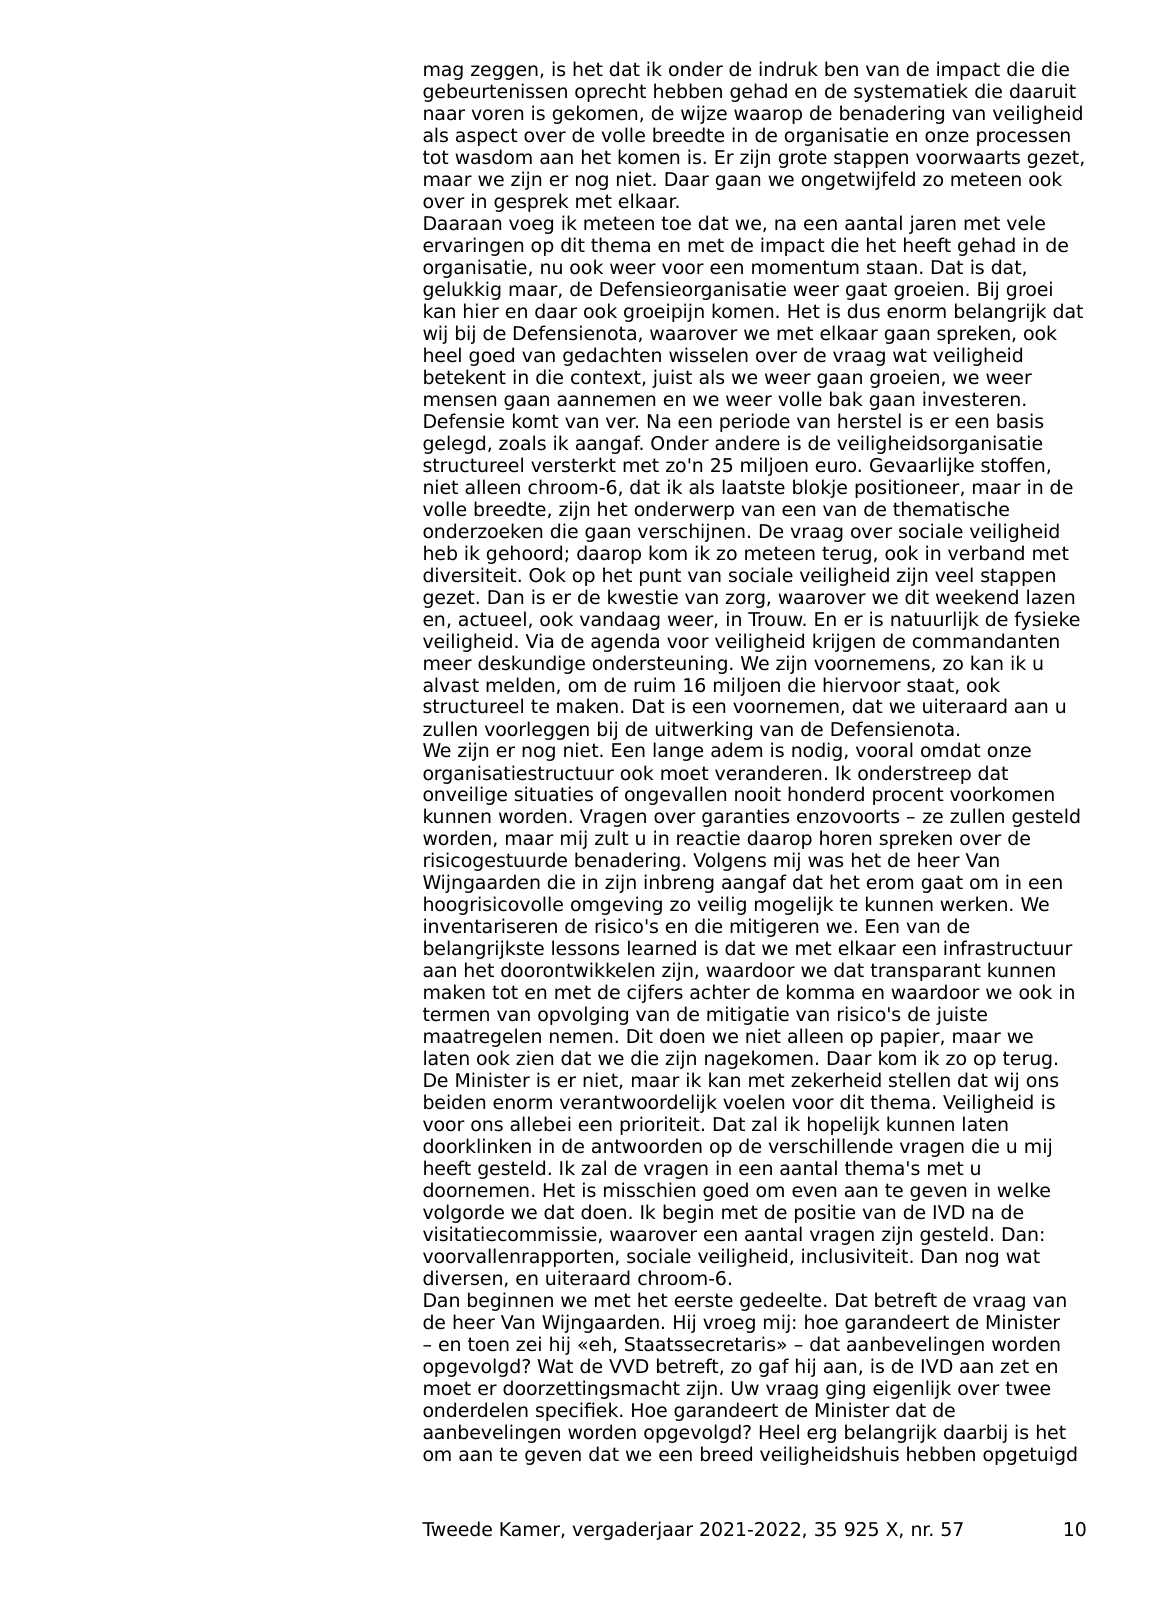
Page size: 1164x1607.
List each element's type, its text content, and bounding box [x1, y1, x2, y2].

text Dan beginnen we met het eerste gedeelte. Dat betreft de vraag van de heer Van Wijngaarden. Hij vroeg mij: hoe garandeert de Minister – en toen zei hij «eh, Staatssecretaris» – dat aanbevelingen worden opgevolgd? Wat de VVD betreft, zo gaf hij aan, is de IVD aan zet en moet er doorzettingsmacht zijn. Uw vraag ging eigenlijk over twee onderdelen specifiek. Hoe garandeert de Minister dat de aanbevelingen worden opgevolgd? Heel erg belangrijk daarbij is het om aan te geven dat we een breed veiligheidshuis hebben opgetuigd [422, 1290, 1087, 1466]
text mag zeggen, is het dat ik onder de indruk ben van de impact die die gebeurtenissen oprecht hebben gehad en de systematiek die daaruit naar voren is gekomen, de wijze waarop de benadering van veiligheid als aspect over de volle breedte in de organisatie en onze processen tot wasdom aan het komen is. Er zijn grote stappen voorwaarts gezet, maar we zijn er nog niet. Daar gaan we ongetwijfeld zo meteen ook over in gesprek met elkaar. [422, 59, 1087, 213]
text De Minister is er niet, maar ik kan met zekerheid stellen dat wij ons beiden enorm verantwoordelijk voelen voor dit thema. Veiligheid is voor ons allebei een prioriteit. Dat zal ik hopelijk kunnen laten doorklinken in de antwoorden op de verschillende vragen die u mij heeft gesteld. Ik zal de vragen in een aantal thema's met u doornemen. Het is misschien goed om even aan te geven in welke volgorde we dat doen. Ik begin met de positie van de IVD na de visitatiecommissie, waarover een aantal vragen zijn gesteld. Dan: voorvallenrapporten, sociale veiligheid, inclusiviteit. Dan nog wat diversen, en uiteraard chroom-6. [422, 1070, 1087, 1290]
text Daaraan voeg ik meteen toe dat we, na een aantal jaren met vele ervaringen op dit thema en met de impact die het heeft gehad in de organisatie, nu ook weer voor een momentum staan. Dat is dat, gelukkig maar, de Defensieorganisatie weer gaat groeien. Bij groei kan hier en daar ook groeipijn komen. Het is dus enorm belangrijk dat wij bij de Defensienota, waarover we met elkaar gaan spreken, ook heel goed van gedachten wisselen over de vraag wat veiligheid betekent in die context, juist als we weer gaan groeien, we weer mensen gaan aannemen en we weer volle bak gaan investeren. [422, 213, 1087, 411]
text We zijn er nog niet. Een lange adem is nodig, vooral omdat onze organisatiestructuur ook moet veranderen. Ik onderstreep dat onveilige situaties of ongevallen nooit honderd procent voorkomen kunnen worden. Vragen over garanties enzovoorts – ze zullen gesteld worden, maar mij zult u in reactie daarop horen spreken over de risicogestuurde benadering. Volgens mij was het de heer Van Wijngaarden die in zijn inbreng aangaf dat het erom gaat om in een hoogrisicovolle omgeving zo veilig mogelijk te kunnen werken. We inventariseren de risico's en die mitigeren we. Een van de belangrijkste lessons learned is dat we met elkaar een infrastructuur aan het doorontwikkelen zijn, waardoor we dat transparant kunnen maken tot en met de cijfers achter de komma en waardoor we ook in termen van opvolging van de mitigatie van risico's de juiste maatregelen nemen. Dit doen we niet alleen op papier, maar we laten ook zien dat we die zijn nagekomen. Daar kom ik zo op terug. [422, 740, 1087, 1070]
text Defensie komt van ver. Na een periode van herstel is er een basis gelegd, zoals ik aangaf. Onder andere is de veiligheidsorganisatie structureel versterkt met zo'n 25 miljoen euro. Gevaarlijke stoffen, niet alleen chroom-6, dat ik als laatste blokje positioneer, maar in de volle breedte, zijn het onderwerp van een van de thematische onderzoeken die gaan verschijnen. De vraag over sociale veiligheid heb ik gehoord; daarop kom ik zo meteen terug, ook in verband met diversiteit. Ook op het punt van sociale veiligheid zijn veel stappen gezet. Dan is er de kwestie van zorg, waarover we dit weekend lazen en, actueel, ook vandaag weer, in Trouw. En er is natuurlijk de fysieke veiligheid. Via de agenda voor veiligheid krijgen de commandanten meer deskundige ondersteuning. We zijn voornemens, zo kan ik u alvast melden, om de ruim 16 miljoen die hiervoor staat, ook structureel te maken. Dat is een voornemen, dat we uiteraard aan u zullen voorleggen bij de uitwerking van de Defensienota. [422, 411, 1087, 740]
